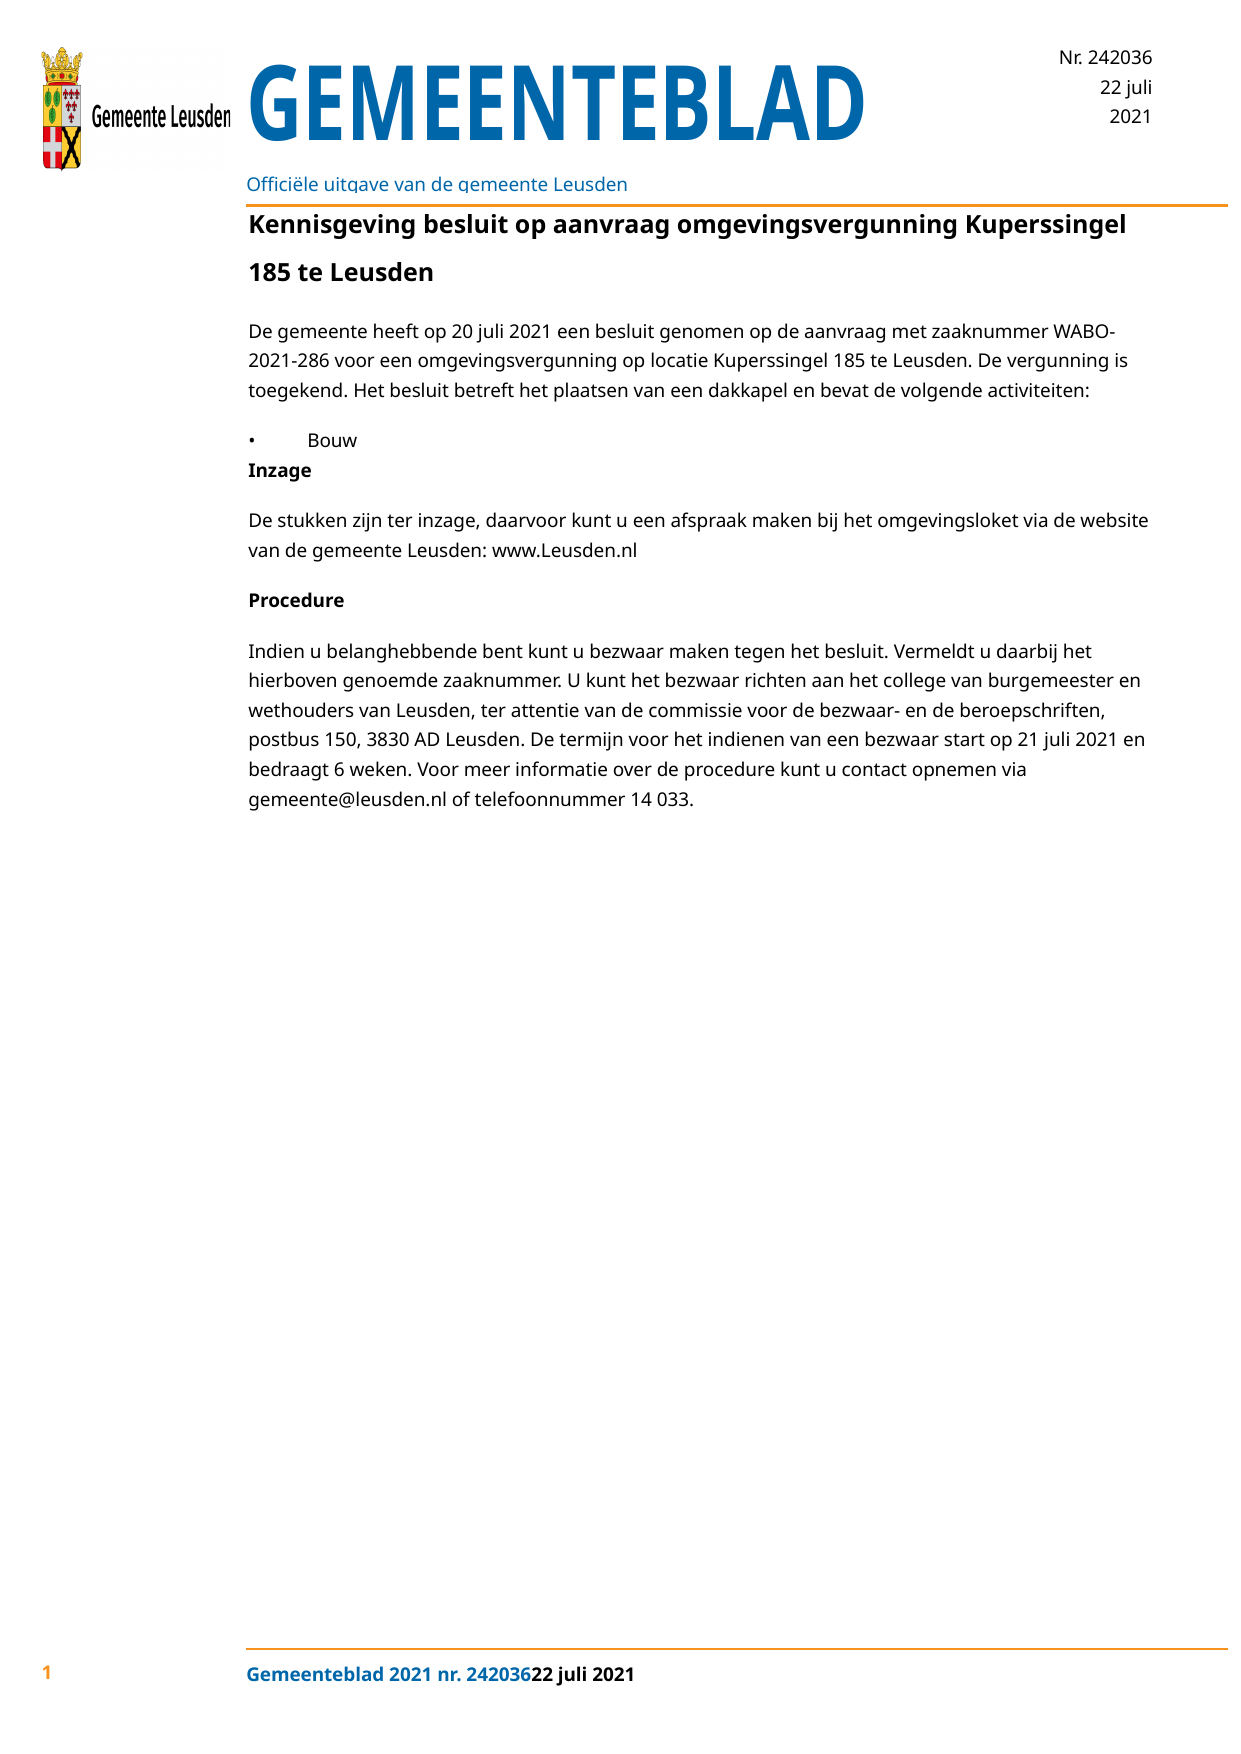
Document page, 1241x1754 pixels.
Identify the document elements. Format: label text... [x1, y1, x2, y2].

text De stukken zijn ter inzage, daarvoor kunt u een afspraak maken bij het omgevingsloket via de website van de gemeente Leusden: www.Leusden.nl [248, 507, 1152, 563]
text De gemeente heeft op 20 juli 2021 een besluit genomen op de aanvraag met zaaknummer WABO-2021-286 voor een omgevingsvergunning op locatie Kuperssingel 185 te Leusden. De vergunning is toegekend. Het besluit betreft het plaatsen van een dakkapel en bevat de volgende activiteiten: [248, 318, 1152, 403]
text Procedure [248, 587, 1152, 613]
picture [41, 47, 231, 172]
text Inzage [248, 457, 1152, 483]
list Bouw [248, 427, 1152, 453]
text Indien u belanghebbende bent kunt u bezwaar maken tegen het besluit. Vermeldt u daarbij het hierboven genoemde zaaknummer. U kunt het bezwaar richten aan het college van burgemeester en wethouders van Leusden, ter attentie van de commissie voor de bezwaar- en de beroepschriften, postbus 150, 3830 AD Leusden. De termijn voor het indienen van een bezwaar start op 21 juli 2021 en bedraagt 6 weken. Voor meer informatie over de procedure kunt u contact opnemen via gemeente@leusden.nl of telefoonnummer 14 033. [248, 638, 1152, 812]
text Kennisgeving besluit op aanvraag omgevingsvergunning Kuperssingel 185 te Leusden [248, 207, 1152, 288]
